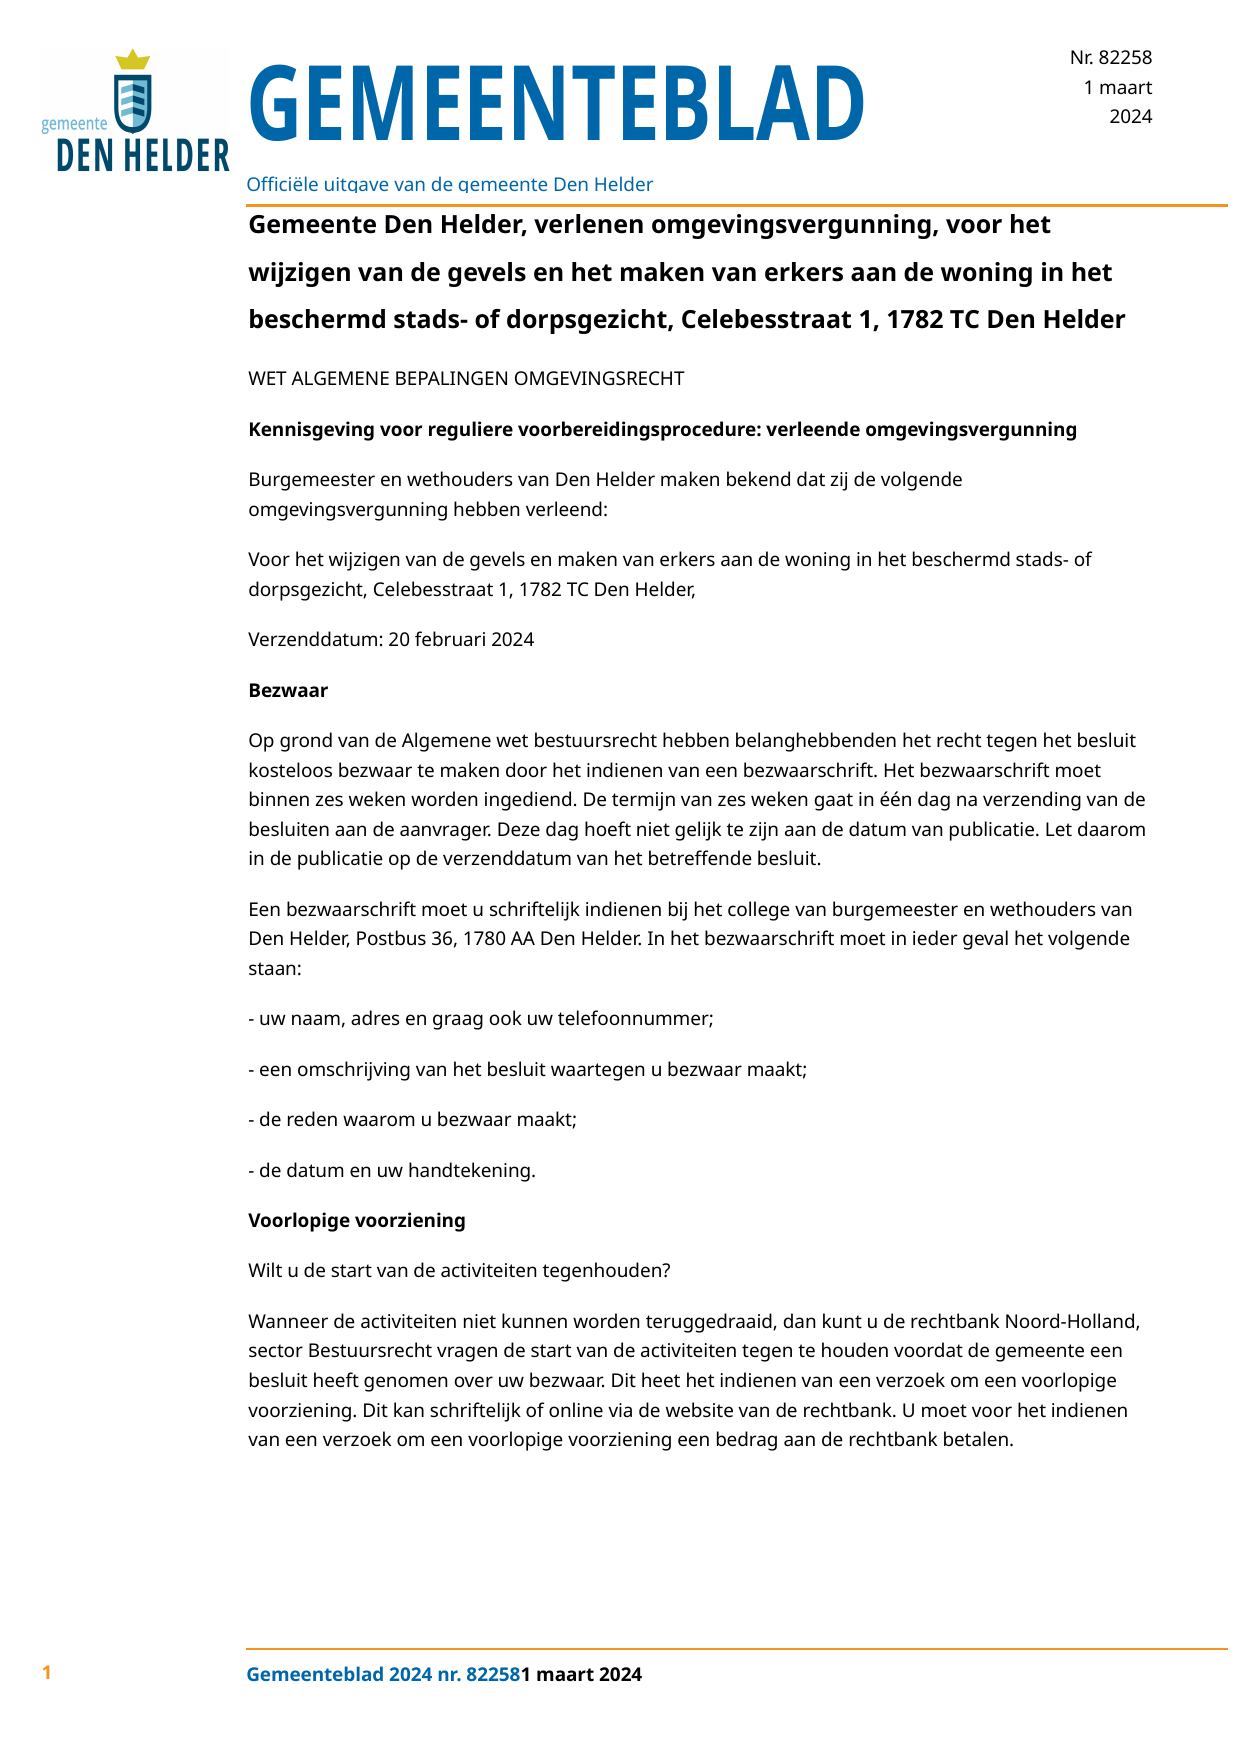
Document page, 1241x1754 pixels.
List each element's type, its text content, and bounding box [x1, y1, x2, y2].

picture [100, 154, 106, 172]
text Op grond van de Algemene wet bestuursrecht hebben belanghebbenden het recht tegen het besluit kosteloos bezwaar te maken door het indienen van een bezwaarschrift. Het bezwaarschrift moet binnen zes weken worden ingediend. De termijn van zes weken gaat in één dag na verzending van de besluiten aan de aanvrager. Deze dag hoeft niet gelijk te zijn aan de datum van publicatie. Let daarom in de publicatie op de verzenddatum van het betreffende besluit. [248, 727, 1152, 871]
text Bezwaar [248, 677, 1152, 702]
text - een omschrijving van het besluit waartegen u bezwaar maakt; [248, 1056, 1152, 1082]
text Gemeente Den Helder, verlenen omgevingsvergunning, voor het wijzigen van de gevels en het maken van erkers aan de woning in het beschermd stads- of dorpsgezicht, Celebesstraat 1, 1782 TC Den Helder [248, 207, 1152, 336]
text - de datum en uw handtekening. [248, 1157, 1152, 1182]
text Burgemeester en wethouders van Den Helder maken bekend dat zij de volgende omgevingsvergunning hebben verleend: [248, 466, 1152, 522]
picture [130, 157, 135, 172]
picture [220, 160, 224, 172]
text Wanneer de activiteiten niet kunnen worden teruggedraaid, dan kunt u de rechtbank Noord-Holland, sector Bestuursrecht vragen de start van de activiteiten tegen te houden voordat de gemeente een besluit heeft genomen over uw bezwaar. Dit heet het indienen van een verzoek om een voorlopige voorziening. Dit kan schriftelijk of online via de website van de rechtbank. U moet voor het indienen van een verzoek om een voorlopige voorziening een bedrag aan de rechtbank betalen. [248, 1308, 1152, 1452]
text Kennisgeving voor reguliere voorbereidingsprocedure: verleende omgevingsvergunning [248, 416, 1152, 442]
text - de reden waarom u bezwaar maakt; [248, 1106, 1152, 1132]
text - uw naam, adres en graag ook uw telefoonnummer; [248, 1006, 1152, 1031]
picture [63, 144, 68, 165]
text Wilt u de start van de activiteiten tegenhouden? [248, 1258, 1152, 1283]
picture [41, 47, 231, 172]
text Voor het wijzigen van de gevels en maken van erkers aan de woning in het beschermd stads- of dorpsgezicht, Celebesstraat 1, 1782 TC Den Helder, [248, 546, 1152, 602]
text WET ALGEMENE BEPALINGEN OMGEVINGSRECHT [248, 366, 1152, 391]
text Verzenddatum: 20 februari 2024 [248, 626, 1152, 652]
text Een bezwaarschrift moet u schriftelijk indienen bij het college van burgemeester en wethouders van Den Helder, Postbus 36, 1780 AA Den Helder. In het bezwaarschrift moet in ieder geval het volgende staan: [248, 896, 1152, 981]
picture [182, 144, 187, 165]
text Voorlopige voorziening [248, 1207, 1152, 1233]
